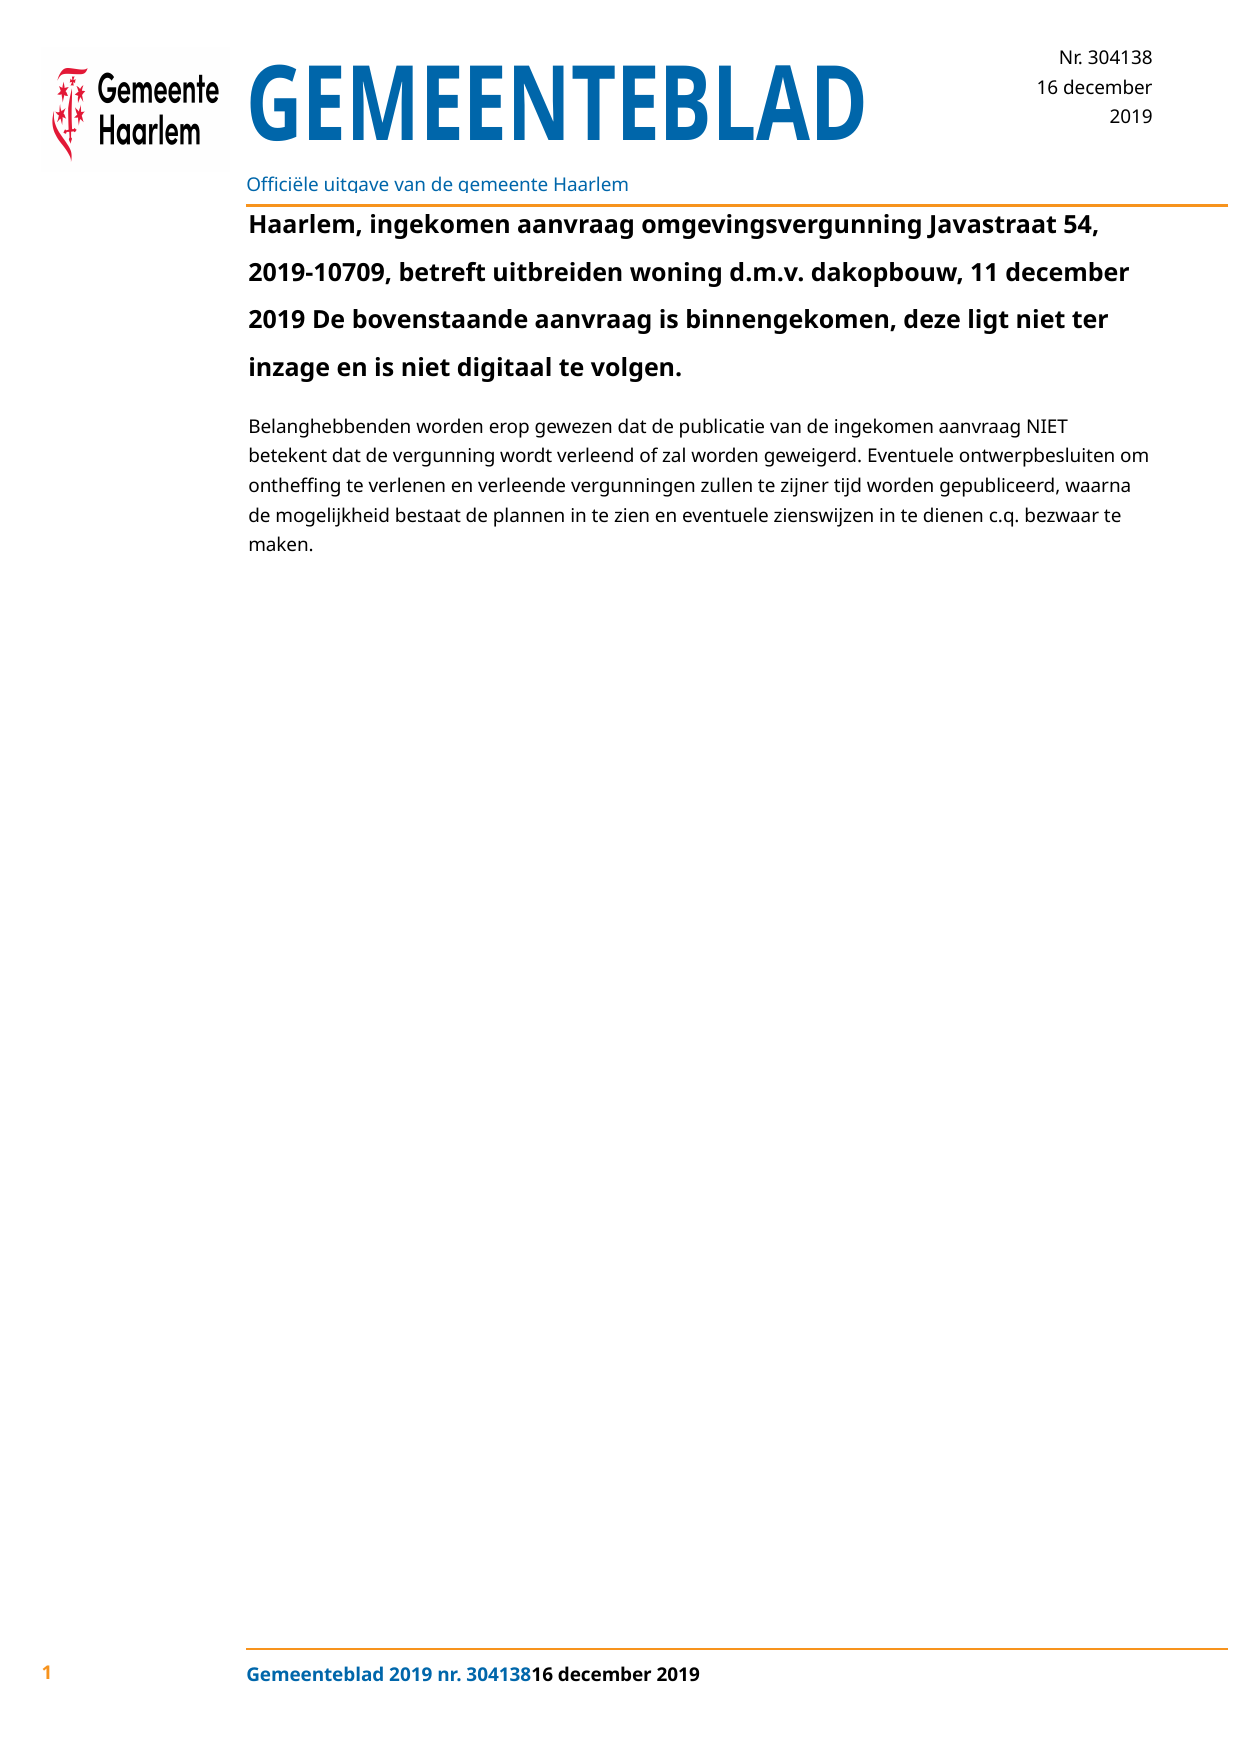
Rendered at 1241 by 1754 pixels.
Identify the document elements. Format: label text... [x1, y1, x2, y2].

picture [41, 47, 231, 172]
text Haarlem, ingekomen aanvraag omgevingsvergunning Javastraat 54, 2019-10709, betreft uitbreiden woning d.m.v. dakopbouw, 11 december 2019 De bovenstaande aanvraag is binnengekomen, deze ligt niet ter inzage en is niet digitaal te volgen. [248, 207, 1152, 384]
text Belanghebbenden worden erop gewezen dat de publicatie van de ingekomen aanvraag NIET betekent dat de vergunning wordt verleend of zal worden geweigerd. Eventuele ontwerpbesluiten om ontheffing te verlenen en verleende vergunningen zullen te zijner tijd worden gepubliceerd, waarna de mogelijkheid bestaat de plannen in te zien en eventuele zienswijzen in te dienen c.q. bezwaar te maken. [248, 413, 1152, 557]
